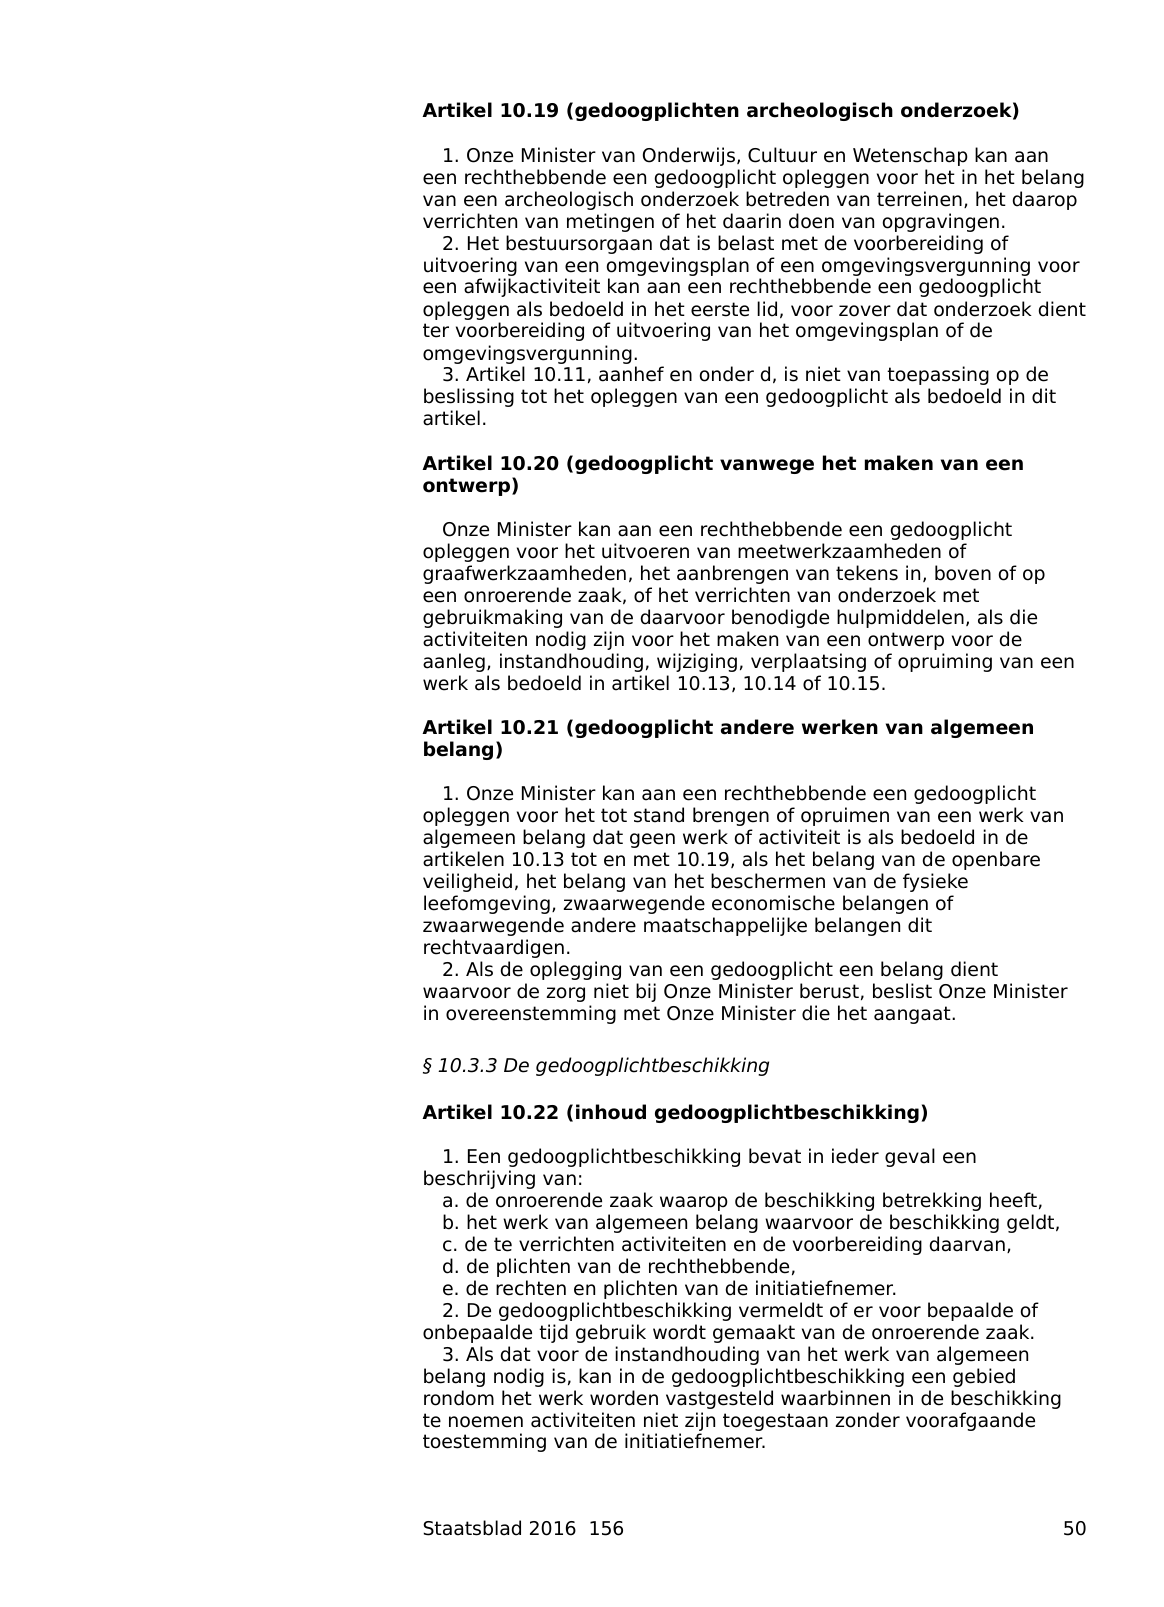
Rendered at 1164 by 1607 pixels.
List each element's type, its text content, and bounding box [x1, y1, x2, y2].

text 2. De gedoogplichtbeschikking vermeldt of er voor bepaalde of onbepaalde tijd gebruik wordt gemaakt van de onroerende zaak. [422, 1299, 1087, 1343]
subtitle Artikel 10.21 (gedoogplicht andere werken van algemeen belang) [422, 717, 1087, 761]
text a. de onroerende zaak waarop de beschikking betrekking heeft, [422, 1190, 1087, 1212]
subtitle Artikel 10.19 (gedoogplichten archeologisch onderzoek) [422, 100, 1087, 122]
text 2. Als de oplegging van een gedoogplicht een belang dient waarvoor de zorg niet bij Onze Minister berust, beslist Onze Minister in overeenstemming met Onze Minister die het aangaat. [422, 959, 1087, 1024]
text Onze Minister kan aan een rechthebbende een gedoogplicht opleggen voor het uitvoeren van meetwerkzaamheden of graafwerkzaamheden, het aanbrengen van tekens in, boven of op een onroerende zaak, of het verrichten van onderzoek met gebruikmaking van de daarvoor benodigde hulpmiddelen, als die activiteiten nodig zijn voor het maken van een ontwerp voor de aanleg, instandhouding, wijziging, verplaatsing of opruiming van een werk als bedoeld in artikel 10.13, 10.14 of 10.15. [422, 519, 1087, 694]
text d. de plichten van de rechthebbende, [422, 1256, 1087, 1278]
subtitle § 10.3.3 De gedoogplichtbeschikking [422, 1054, 1087, 1077]
text b. het werk van algemeen belang waarvoor de beschikking geldt, [422, 1212, 1087, 1234]
text c. de te verrichten activiteiten en de voorbereiding daarvan, [422, 1234, 1087, 1256]
subtitle Artikel 10.20 (gedoogplicht vanwege het maken van een ontwerp) [422, 452, 1087, 496]
text e. de rechten en plichten van de initiatiefnemer. [422, 1278, 1087, 1299]
text 1. Onze Minister kan aan een rechthebbende een gedoogplicht opleggen voor het tot stand brengen of opruimen van een werk van algemeen belang dat geen werk of activiteit is als bedoeld in de artikelen 10.13 tot en met 10.19, als het belang van de openbare veiligheid, het belang van het beschermen van de fysieke leefomgeving, zwaarwegende economische belangen of zwaarwegende andere maatschappelijke belangen dit rechtvaardigen. [422, 783, 1087, 959]
text 2. Het bestuursorgaan dat is belast met de voorbereiding of uitvoering van een omgevingsplan of een omgevingsvergunning voor een afwijkactiviteit kan aan een rechthebbende een gedoogplicht opleggen als bedoeld in het eerste lid, voor zover dat onderzoek dient ter voorbereiding of uitvoering van het omgevingsplan of de omgevingsvergunning. [422, 232, 1087, 364]
text 3. Artikel 10.11, aanhef en onder d, is niet van toepassing op de beslissing tot het opleggen van een gedoogplicht als bedoeld in dit artikel. [422, 364, 1087, 430]
text 1. Een gedoogplichtbeschikking bevat in ieder geval een beschrijving van: [422, 1146, 1087, 1190]
subtitle Artikel 10.22 (inhoud gedoogplichtbeschikking) [422, 1102, 1087, 1123]
text 1. Onze Minister van Onderwijs, Cultuur en Wetenschap kan aan een rechthebbende een gedoogplicht opleggen voor het in het belang van een archeologisch onderzoek betreden van terreinen, het daarop verrichten van metingen of het daarin doen van opgravingen. [422, 144, 1087, 232]
text 3. Als dat voor de instandhouding van het werk van algemeen belang nodig is, kan in de gedoogplichtbeschikking een gebied rondom het werk worden vastgesteld waarbinnen in de beschikking te noemen activiteiten niet zijn toegestaan zonder voorafgaande toestemming van de initiatiefnemer. [422, 1343, 1087, 1453]
